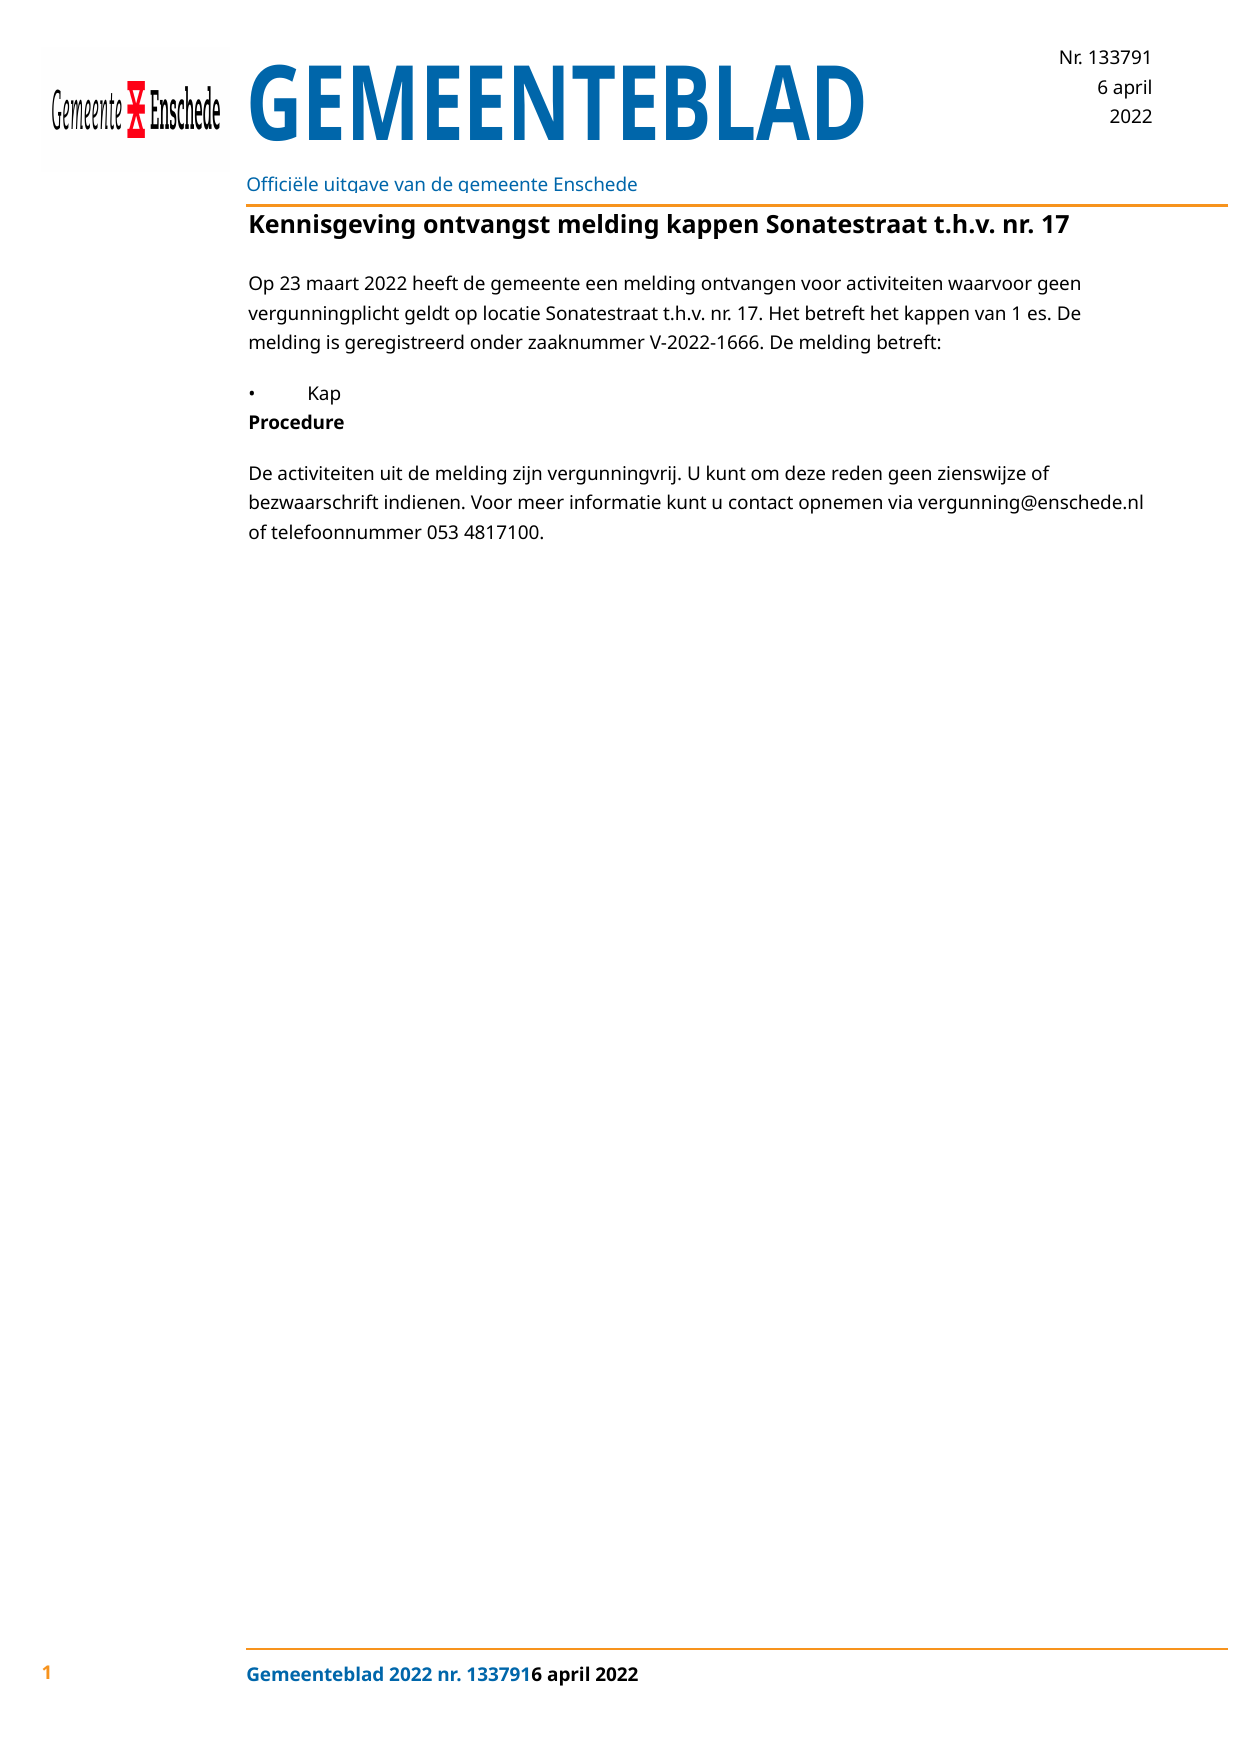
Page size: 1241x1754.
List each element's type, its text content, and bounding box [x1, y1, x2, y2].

picture [41, 47, 231, 172]
text Procedure [248, 409, 1152, 435]
text Kennisgeving ontvangst melding kappen Sonatestraat t.h.v. nr. 17 [248, 207, 1152, 241]
text Op 23 maart 2022 heeft de gemeente een melding ontvangen voor activiteiten waarvoor geen vergunningplicht geldt op locatie Sonatestraat t.h.v. nr. 17. Het betreft het kappen van 1 es. De melding is geregistreerd onder zaaknummer V-2022-1666. De melding betreft: [248, 270, 1152, 355]
text De activiteiten uit de melding zijn vergunningvrij. U kunt om deze reden geen zienswijze of bezwaarschrift indienen. Voor meer informatie kunt u contact opnemen via vergunning@enschede.nl of telefoonnummer 053 4817100. [248, 460, 1152, 545]
list Kap [248, 380, 1152, 406]
